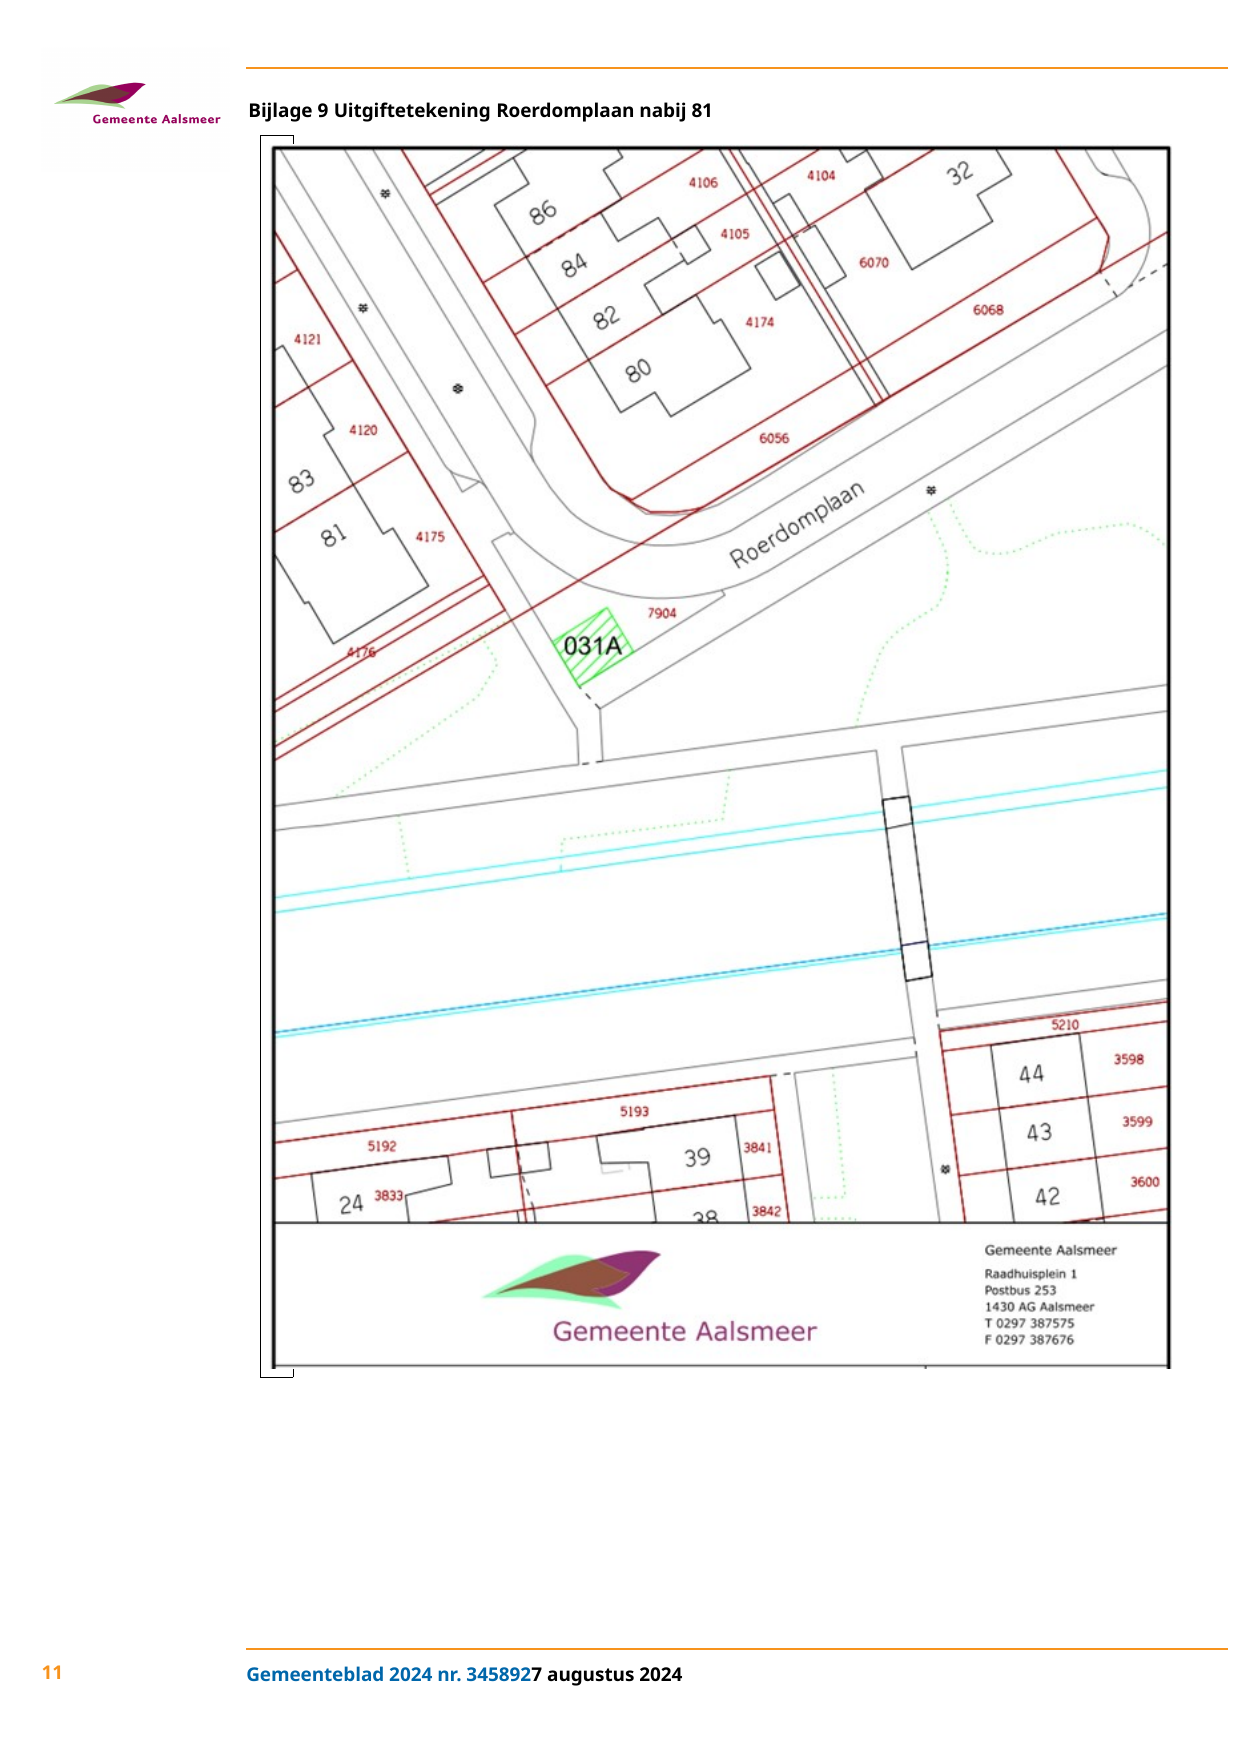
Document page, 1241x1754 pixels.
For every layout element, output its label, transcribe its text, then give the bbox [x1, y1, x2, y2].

text Bijlage 9 Uitgiftetekening Roerdomplaan nabij 81 [248, 95, 1152, 123]
picture [268, 144, 1173, 1369]
picture [41, 47, 231, 172]
